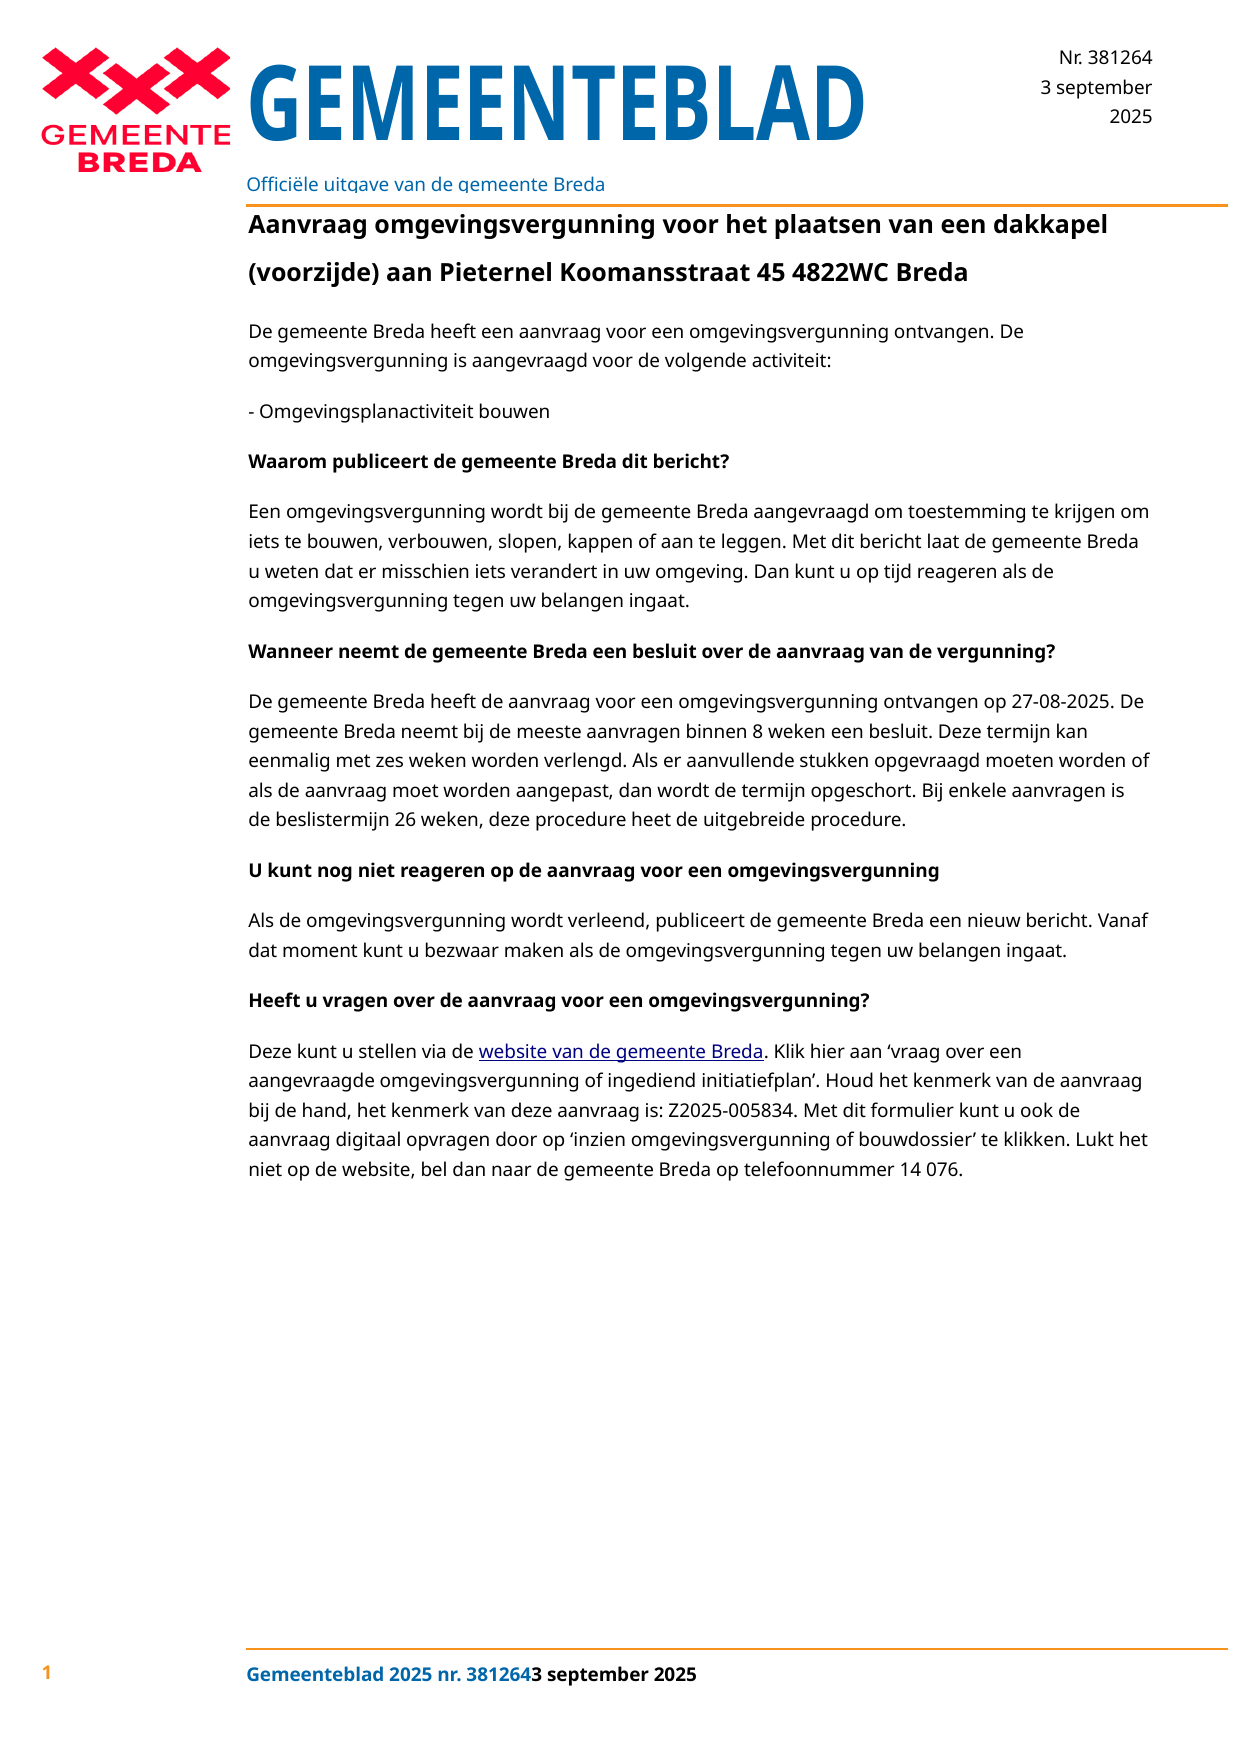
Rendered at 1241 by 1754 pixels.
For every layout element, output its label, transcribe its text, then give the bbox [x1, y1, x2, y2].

text Aanvraag omgevingsvergunning voor het plaatsen van een dakkapel (voorzijde) aan Pieternel Koomansstraat 45 4822WC Breda [248, 207, 1152, 288]
text Heeft u vragen over de aanvraag voor een omgevingsvergunning? [248, 987, 1152, 1013]
text Waarom publiceert de gemeente Breda dit bericht? [248, 448, 1152, 474]
text U kunt nog niet reageren op de aanvraag voor een omgevingsvergunning [248, 857, 1152, 883]
text Deze kunt u stellen via de website van de gemeente Breda. Klik hier aan ‘vraag over een aangevraagde omgevingsvergunning of ingediend initiatiefplan’. Houd het kenmerk van de aanvraag bij de hand, het kenmerk van deze aanvraag is: Z2025-005834. Met dit formulier kunt u ook de aanvraag digitaal opvragen door op ‘inzien omgevingsvergunning of bouwdossier’ te klikken. Lukt het niet op de website, bel dan naar de gemeente Breda op telefoonnummer 14 076. [248, 1038, 1152, 1182]
text Wanneer neemt de gemeente Breda een besluit over de aanvraag van de vergunning? [248, 638, 1152, 664]
text Een omgevingsvergunning wordt bij de gemeente Breda aangevraagd om toestemming te krijgen om iets te bouwen, verbouwen, slopen, kappen of aan te leggen. Met dit bericht laat de gemeente Breda u weten dat er misschien iets verandert in uw omgeving. Dan kunt u op tijd reageren als de omgevingsvergunning tegen uw belangen ingaat. [248, 499, 1152, 613]
text De gemeente Breda heeft de aanvraag voor een omgevingsvergunning ontvangen op 27-08-2025. De gemeente Breda neemt bij de meeste aanvragen binnen 8 weken een besluit. Deze termijn kan eenmalig met zes weken worden verlengd. Als er aanvullende stukken opgevraagd moeten worden of als de aanvraag moet worden aangepast, dan wordt de termijn opgeschort. Bij enkele aanvragen is de beslistermijn 26 weken, deze procedure heet de uitgebreide procedure. [248, 688, 1152, 832]
text De gemeente Breda heeft een aanvraag voor een omgevingsvergunning ontvangen. De omgevingsvergunning is aangevraagd voor de volgende activiteit: [248, 318, 1152, 373]
picture [41, 47, 231, 172]
text Als de omgevingsvergunning wordt verleend, publiceert de gemeente Breda een nieuw bericht. Vanaf dat moment kunt u bezwaar maken als de omgevingsvergunning tegen uw belangen ingaat. [248, 907, 1152, 963]
text - Omgevingsplanactiviteit bouwen [248, 398, 1152, 424]
